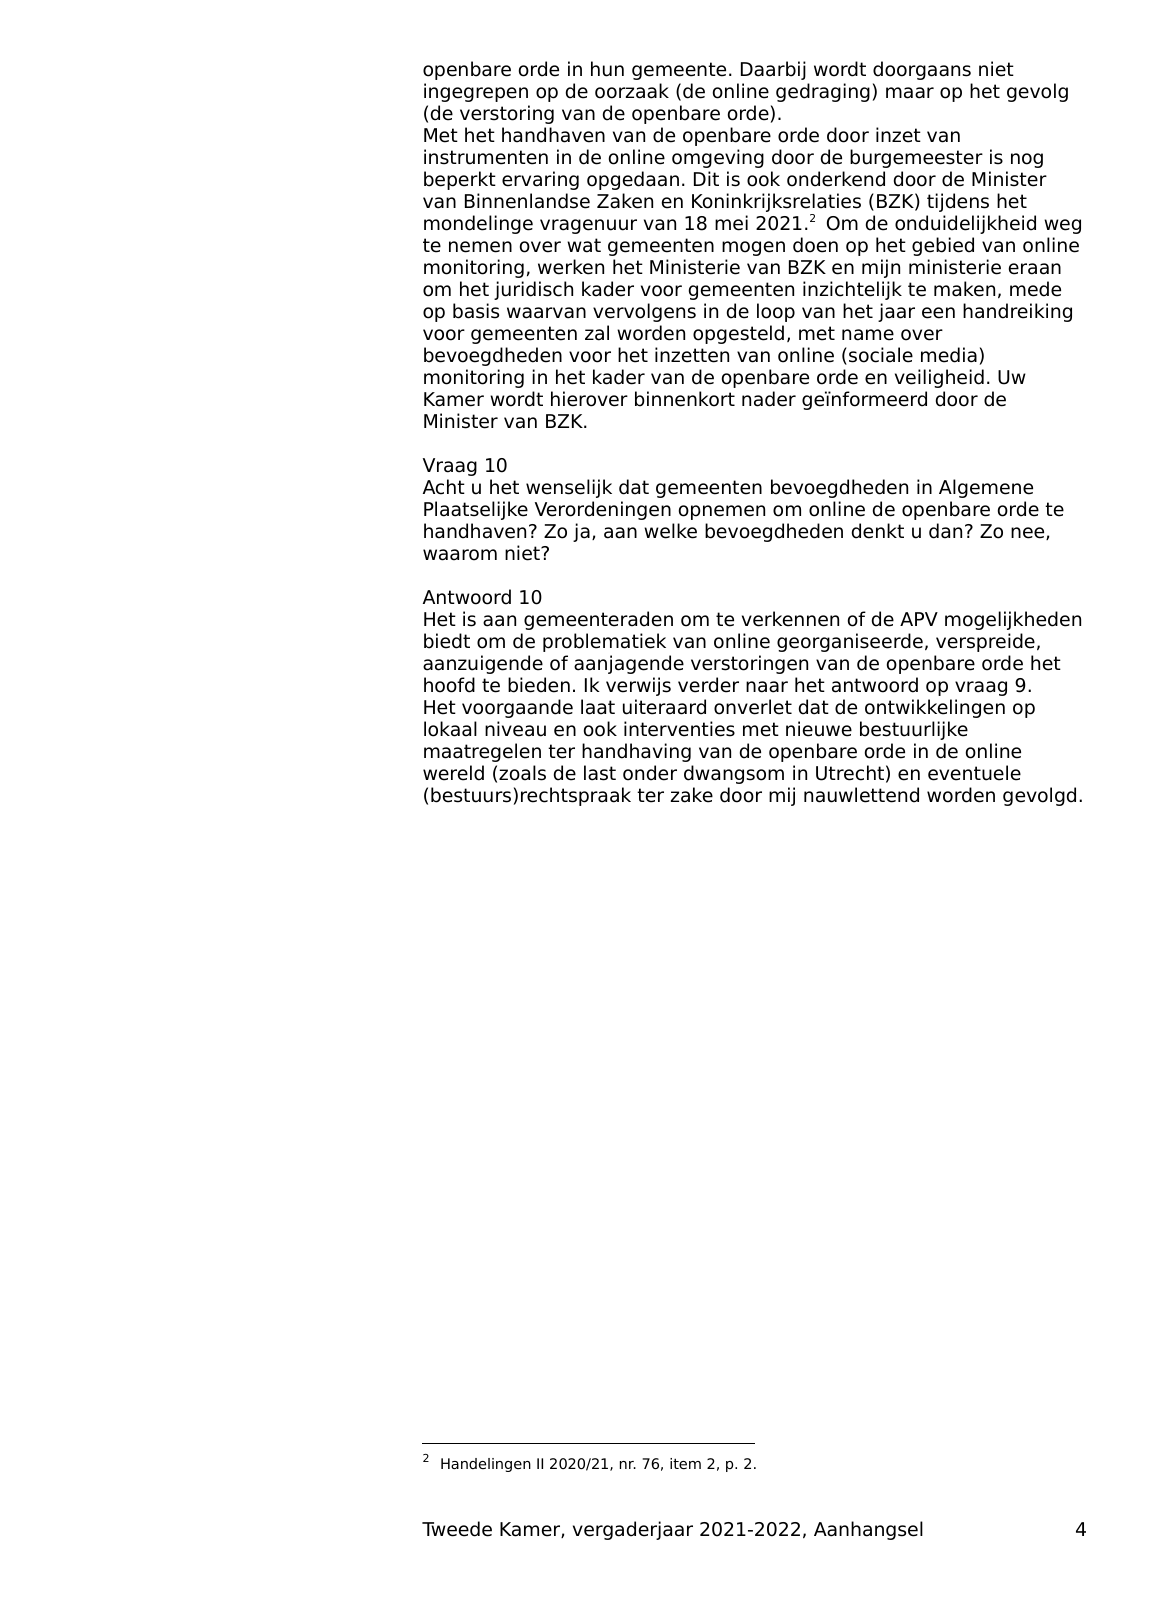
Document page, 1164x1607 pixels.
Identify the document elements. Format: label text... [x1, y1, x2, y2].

text Vraag 10 [422, 455, 1087, 477]
text openbare orde in hun gemeente. Daarbij wordt doorgaans niet ingegrepen op de oorzaak (de online gedraging) maar op het gevolg (de verstoring van de openbare orde). [422, 59, 1087, 125]
text Het is aan gemeenteraden om te verkennen of de APV mogelijkheden biedt om de problematiek van online georganiseerde, verspreide, aanzuigende of aanjagende verstoringen van de openbare orde het hoofd te bieden. Ik verwijs verder naar het antwoord op vraag 9. [422, 609, 1087, 697]
text Antwoord 10 [422, 587, 1087, 609]
text Met het handhaven van de openbare orde door inzet van instrumenten in de online omgeving door de burgemeester is nog beperkt ervaring opgedaan. Dit is ook onderkend door de Minister van Binnenlandse Zaken en Koninkrijksrelaties (BZK) tijdens het mondelinge vragenuur van 18 mei 2021. Om de onduidelijkheid weg te nemen over wat gemeenten mogen doen op het gebied van online monitoring, werken het Ministerie van BZK en mijn ministerie eraan om het juridisch kader voor gemeenten inzichtelijk te maken, mede op basis waarvan vervolgens in de loop van het jaar een handreiking voor gemeenten zal worden opgesteld, met name over bevoegdheden voor het inzetten van online (sociale media) monitoring in het kader van de openbare orde en veiligheid. Uw Kamer wordt hierover binnenkort nader geïnformeerd door de Minister van BZK. [422, 125, 1087, 433]
text Handelingen II 2020/21, nr. 76, item 2, p. 2. [422, 1452, 1087, 1474]
text Acht u het wenselijk dat gemeenten bevoegdheden in Algemene Plaatselijke Verordeningen opnemen om online de openbare orde te handhaven? Zo ja, aan welke bevoegdheden denkt u dan? Zo nee, waarom niet? [422, 477, 1087, 565]
text Het voorgaande laat uiteraard onverlet dat de ontwikkelingen op lokaal niveau en ook interventies met nieuwe bestuurlijke maatregelen ter handhaving van de openbare orde in de online wereld (zoals de last onder dwangsom in Utrecht) en eventuele (bestuurs)rechtspraak ter zake door mij nauwlettend worden gevolgd. [422, 697, 1087, 807]
